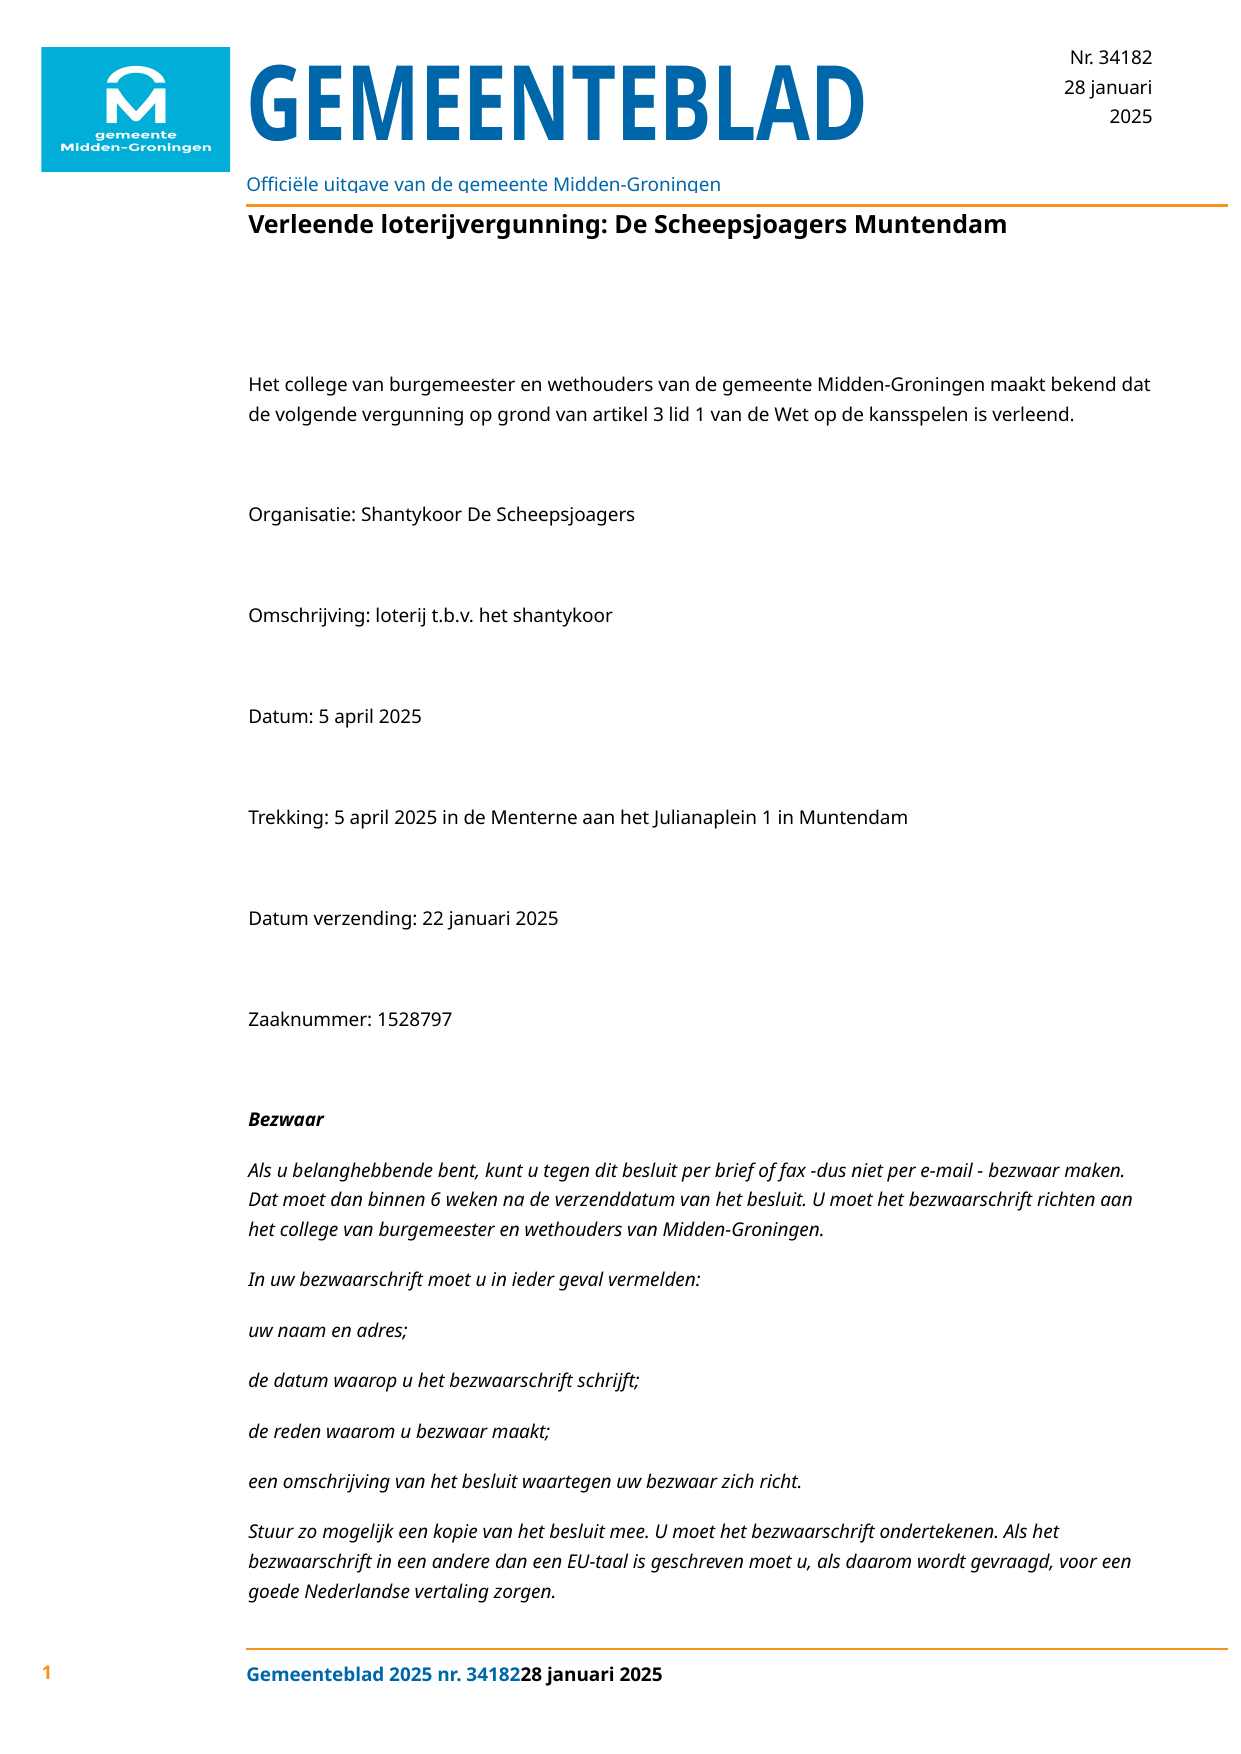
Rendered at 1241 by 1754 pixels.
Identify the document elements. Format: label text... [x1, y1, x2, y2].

text Datum: 5 april 2025 [248, 703, 1152, 729]
text Datum verzending: 22 januari 2025 [248, 905, 1152, 931]
text uw naam en adres; [248, 1317, 1152, 1343]
picture [184, 146, 190, 153]
text de reden waarom u bezwaar maakt; [248, 1418, 1152, 1443]
text Het college van burgemeester en wethouders van de gemeente Midden-Groningen maakt bekend dat de volgende vergunning op grond van artikel 3 lid 1 van de Wet op de kansspelen is verleend. [248, 371, 1152, 426]
text Bezwaar [248, 1107, 1152, 1132]
text Stuur zo mogelijk een kopie van het besluit mee. U moet het bezwaarschrift ondertekenen. Als het bezwaarschrift in een andere dan een EU-taal is geschreven moet u, als daarom wordt gevraagd, voor een goede Nederlandse vertaling zorgen. [248, 1519, 1152, 1603]
picture [107, 89, 165, 122]
text de datum waarop u het bezwaarschrift schrijft; [248, 1367, 1152, 1393]
text een omschrijving van het besluit waartegen uw bezwaar zich richt. [248, 1468, 1152, 1494]
picture [108, 66, 164, 82]
text Zaaknummer: 1528797 [248, 1006, 1152, 1031]
text In uw bezwaarschrift moet u in ieder geval vermelden: [248, 1267, 1152, 1292]
text Verleende loterijvergunning: De Scheepsjoagers Muntendam [248, 207, 1152, 241]
text Trekking: 5 april 2025 in de Menterne aan het Julianaplein 1 in Muntendam [248, 804, 1152, 830]
text Organisatie: Shantykoor De Scheepsjoagers [248, 502, 1152, 527]
text Omschrijving: loterij t.b.v. het shantykoor [248, 602, 1152, 628]
text Als u belanghebbende bent, kunt u tegen dit besluit per brief of fax -dus niet per e-mail - bezwaar maken. Dat moet dan binnen 6 weken na de verzenddatum van het besluit. U moet het bezwaarschrift richten aan het college van burgemeester en wethouders van Midden-Groningen. [248, 1157, 1152, 1242]
